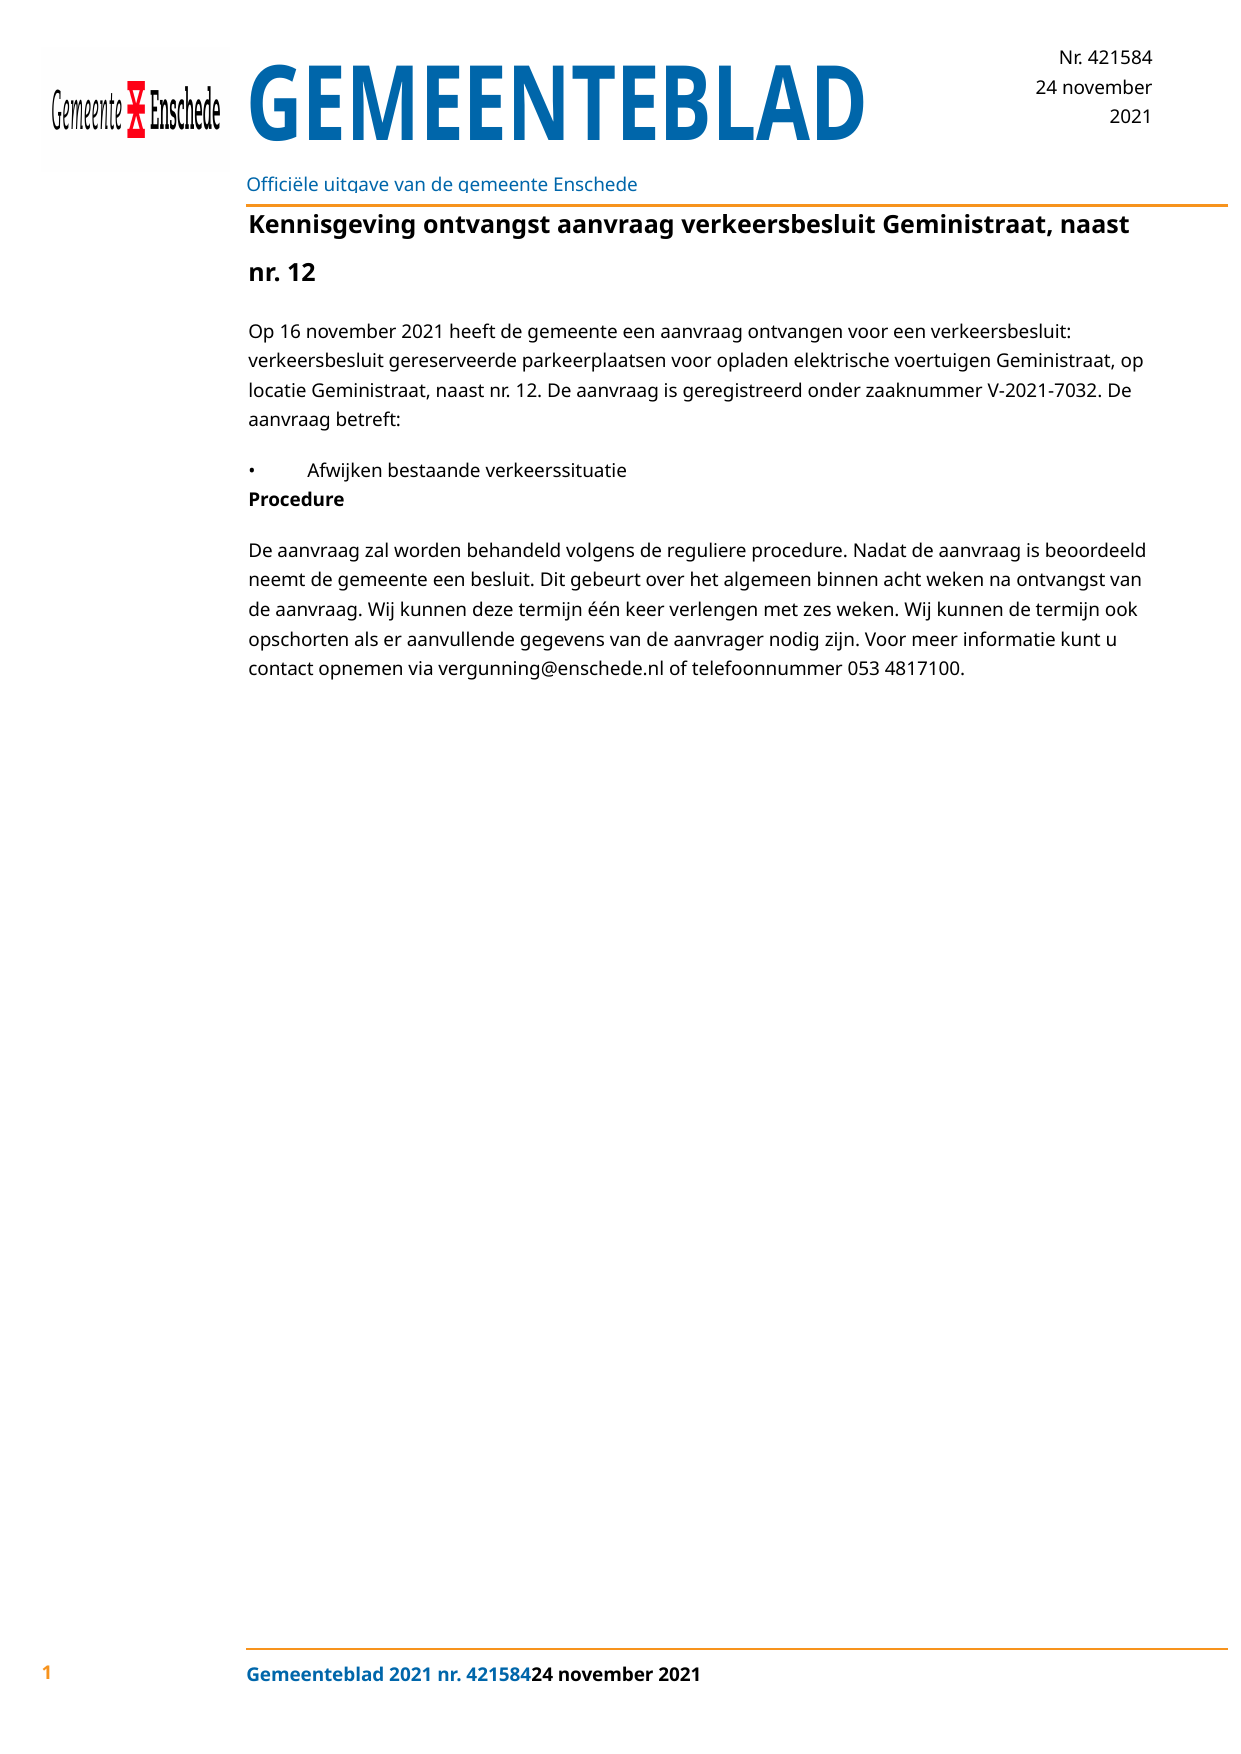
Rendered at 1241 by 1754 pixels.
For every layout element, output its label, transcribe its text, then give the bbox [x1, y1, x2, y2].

picture [41, 47, 231, 172]
text Kennisgeving ontvangst aanvraag verkeersbesluit Geministraat, naast nr. 12 [248, 207, 1152, 288]
text De aanvraag zal worden behandeld volgens de reguliere procedure. Nadat de aanvraag is beoordeeld neemt de gemeente een besluit. Dit gebeurt over het algemeen binnen acht weken na ontvangst van de aanvraag. Wij kunnen deze termijn één keer verlengen met zes weken. Wij kunnen de termijn ook opschorten als er aanvullende gegevens van de aanvrager nodig zijn. Voor meer informatie kunt u contact opnemen via vergunning@enschede.nl of telefoonnummer 053 4817100. [248, 537, 1152, 681]
list Afwijken bestaande verkeerssituatie [248, 457, 1152, 483]
text Procedure [248, 487, 1152, 512]
text Op 16 november 2021 heeft de gemeente een aanvraag ontvangen voor een verkeersbesluit: verkeersbesluit gereserveerde parkeerplaatsen voor opladen elektrische voertuigen Geministraat, op locatie Geministraat, naast nr. 12. De aanvraag is geregistreerd onder zaaknummer V-2021-7032. De aanvraag betreft: [248, 318, 1152, 432]
